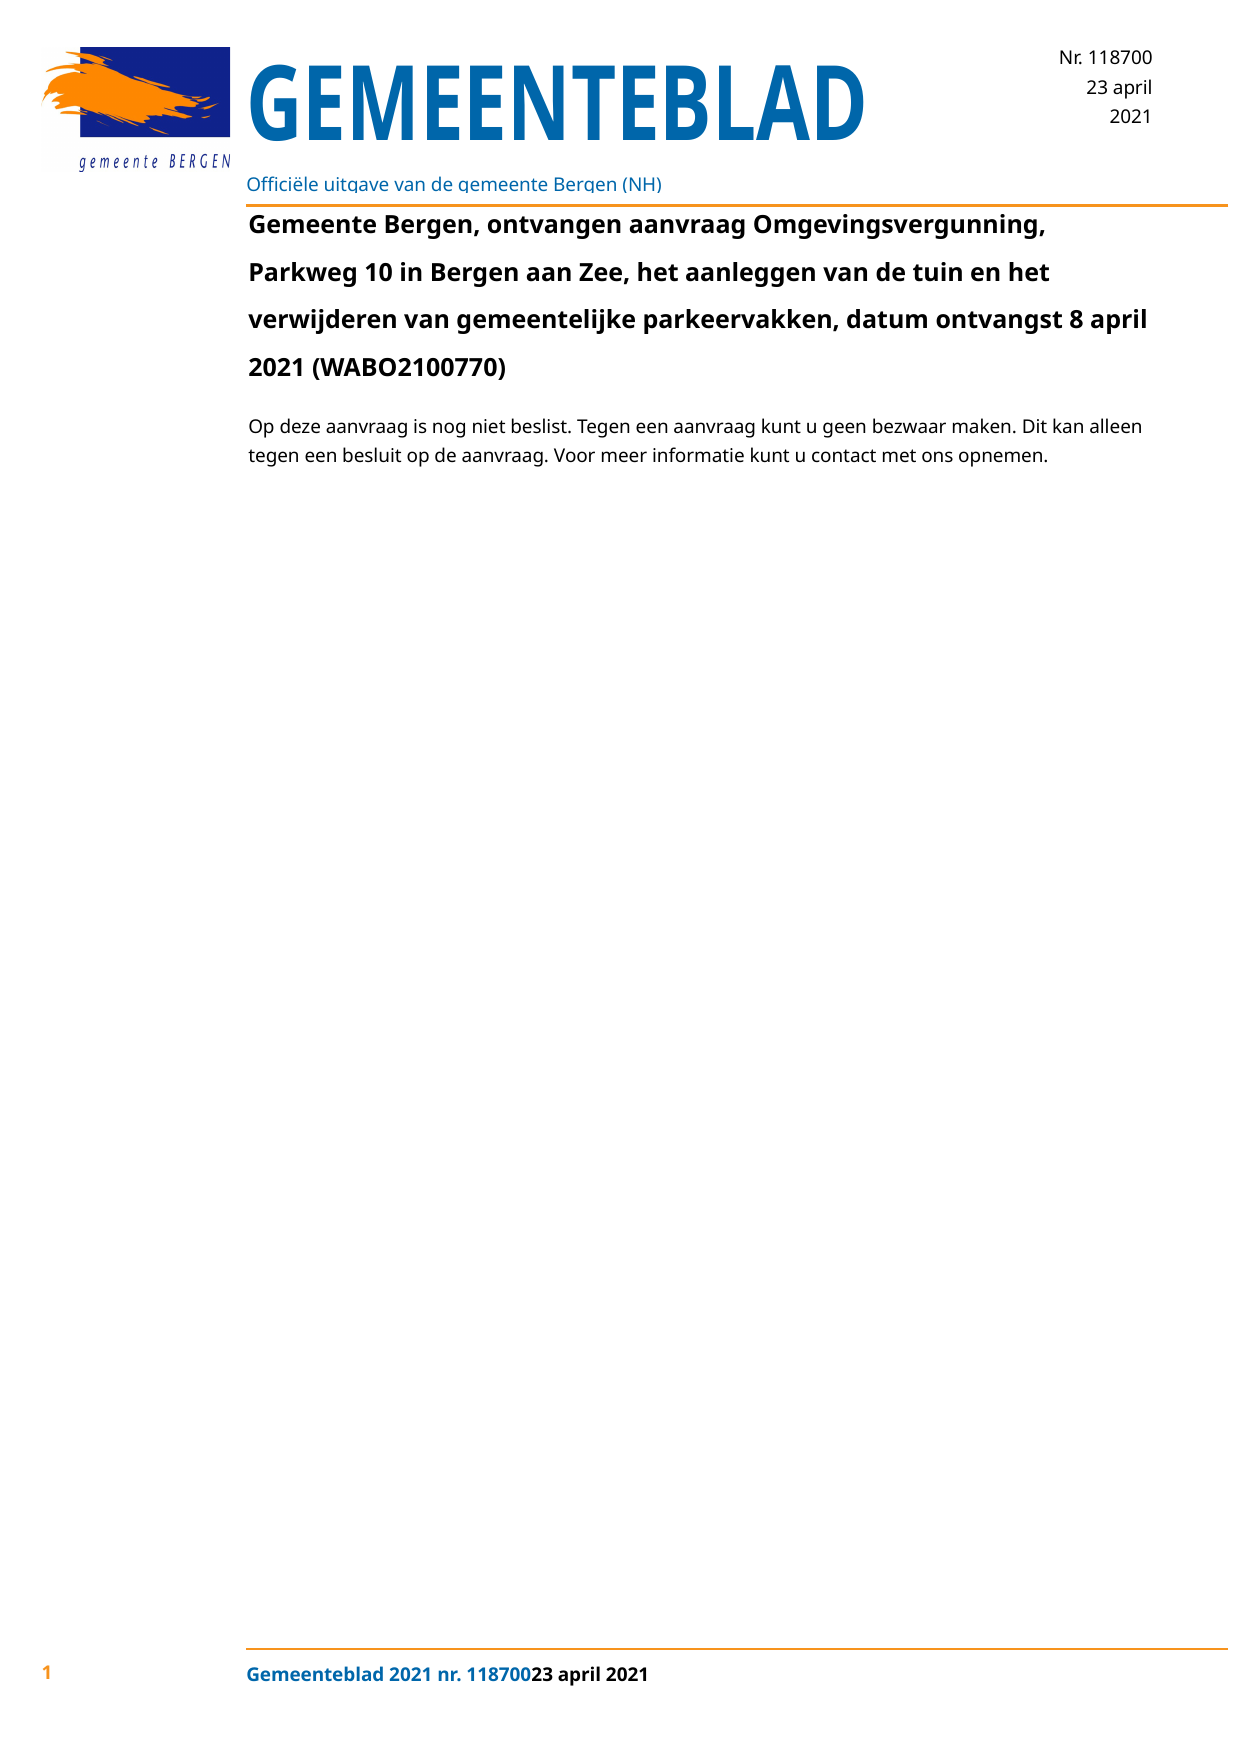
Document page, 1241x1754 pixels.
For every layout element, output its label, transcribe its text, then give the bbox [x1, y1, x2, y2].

text Gemeente Bergen, ontvangen aanvraag Omgevingsvergunning, Parkweg 10 in Bergen aan Zee, het aanleggen van de tuin en het verwijderen van gemeentelijke parkeervakken, datum ontvangst 8 april 2021 (WABO2100770) [248, 207, 1152, 384]
text Op deze aanvraag is nog niet beslist. Tegen een aanvraag kunt u geen bezwaar maken. Dit kan alleen tegen een besluit op de aanvraag. Voor meer informatie kunt u contact met ons opnemen. [248, 413, 1152, 468]
picture [41, 47, 231, 172]
